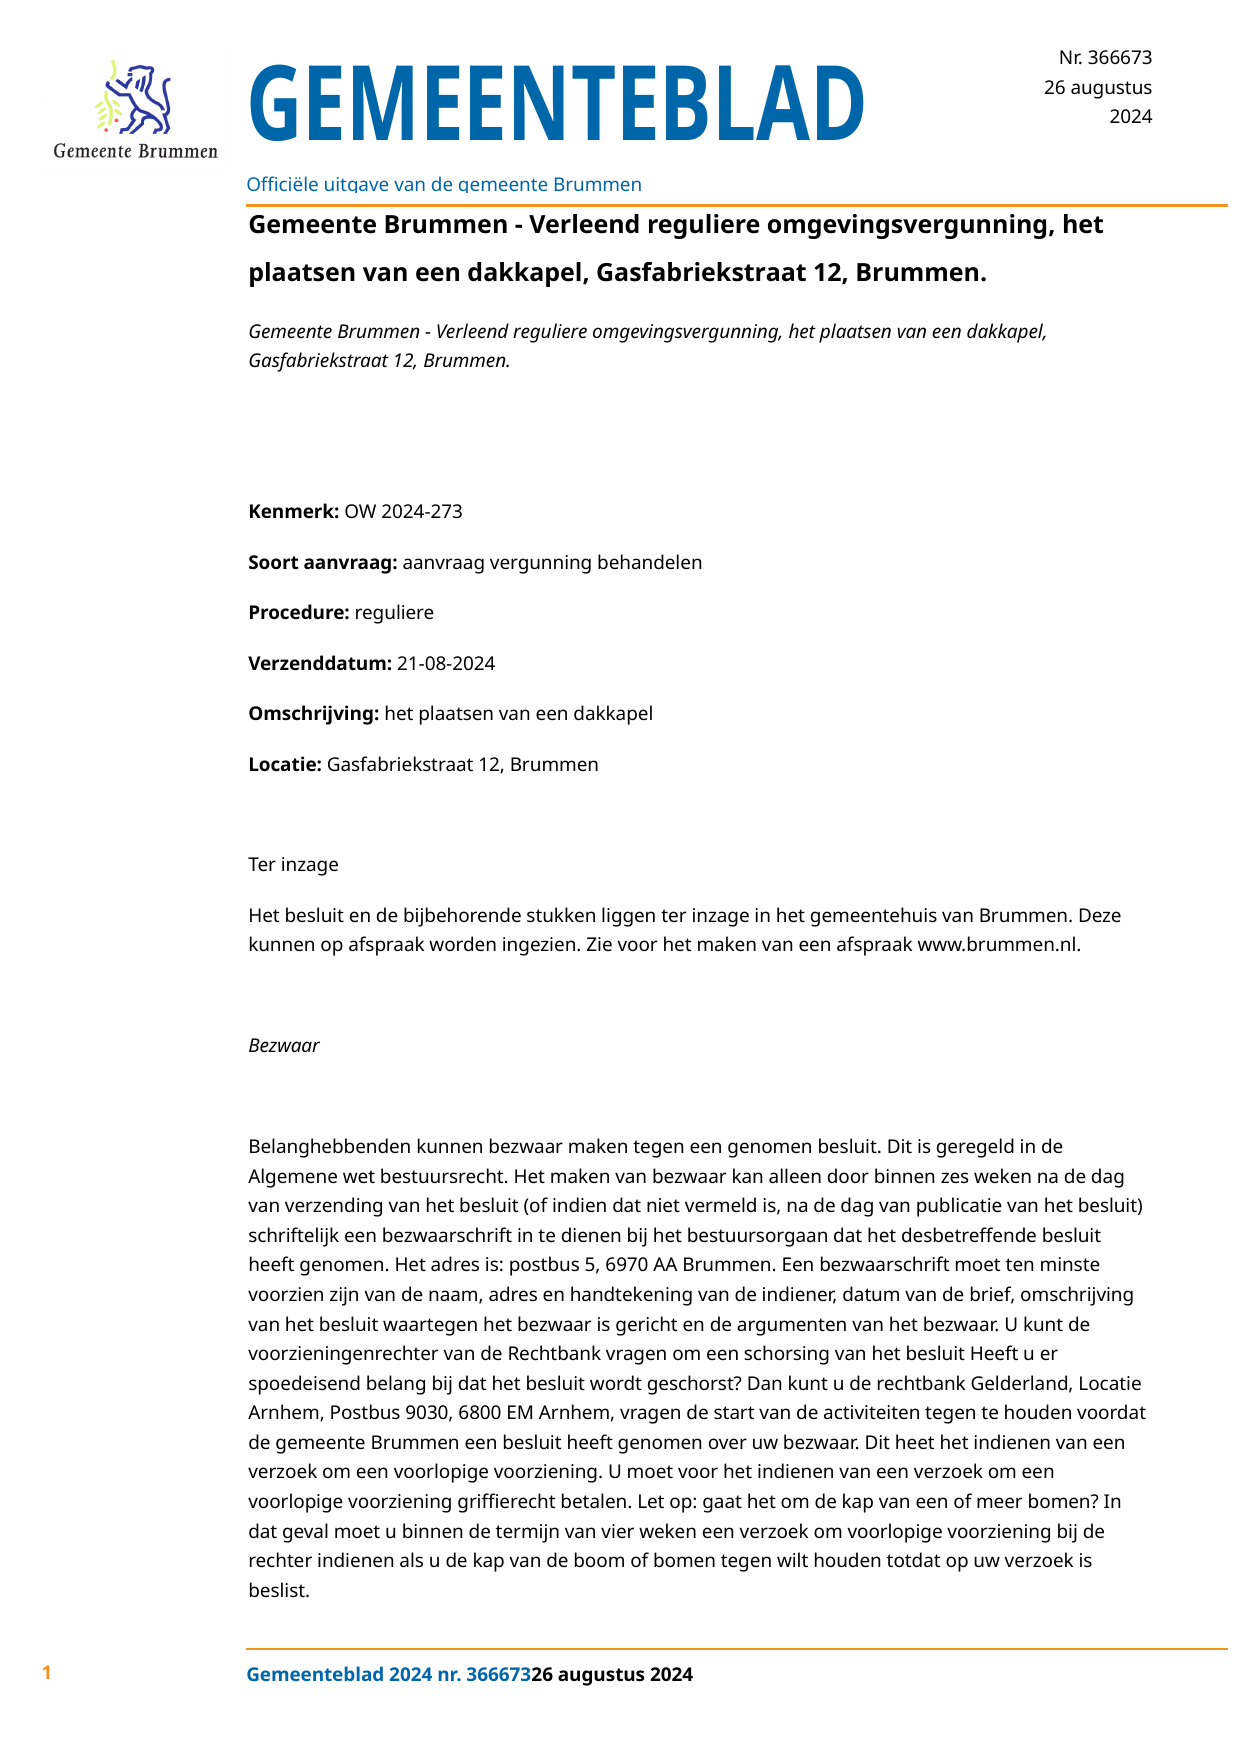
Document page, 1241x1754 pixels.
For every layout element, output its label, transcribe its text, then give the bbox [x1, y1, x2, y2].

picture [41, 47, 231, 172]
text Ter inzage [248, 852, 1152, 877]
text Omschrijving: het plaatsen van een dakkapel [248, 700, 1152, 726]
text Bezwaar [248, 1032, 1152, 1058]
text Locatie: Gasfabriekstraat 12, Brummen [248, 751, 1152, 777]
text Kenmerk: OW 2024-273 [248, 499, 1152, 524]
text Verzenddatum: 21-08-2024 [248, 650, 1152, 676]
text Procedure: reguliere [248, 599, 1152, 625]
text Gemeente Brummen - Verleend reguliere omgevingsvergunning, het plaatsen van een dakkapel, Gasfabriekstraat 12, Brummen. [248, 207, 1152, 288]
text Het besluit en de bijbehorende stukken liggen ter inzage in het gemeentehuis van Brummen. Deze kunnen op afspraak worden ingezien. Zie voor het maken van een afspraak www.brummen.nl. [248, 902, 1152, 957]
text Belanghebbenden kunnen bezwaar maken tegen een genomen besluit. Dit is geregeld in de Algemene wet bestuursrecht. Het maken van bezwaar kan alleen door binnen zes weken na de dag van verzending van het besluit (of indien dat niet vermeld is, na de dag van publicatie van het besluit) schriftelijk een bezwaarschrift in te dienen bij het bestuursorgaan dat het desbetreffende besluit heeft genomen. Het adres is: postbus 5, 6970 AA Brummen. Een bezwaarschrift moet ten minste voorzien zijn van de naam, adres en handtekening van de indiener, datum van de brief, omschrijving van het besluit waartegen het bezwaar is gericht en de argumenten van het bezwaar. U kunt de voorzieningenrechter van de Rechtbank vragen om een schorsing van het besluit Heeft u er spoedeisend belang bij dat het besluit wordt geschorst? Dan kunt u de rechtbank Gelderland, Locatie Arnhem, Postbus 9030, 6800 EM Arnhem, vragen de start van de activiteiten tegen te houden voordat de gemeente Brummen een besluit heeft genomen over uw bezwaar. Dit heet het indienen van een verzoek om een voorlopige voorziening. U moet voor het indienen van een verzoek om een voorlopige voorziening griffierecht betalen. Let op: gaat het om de kap van een of meer bomen? In dat geval moet u binnen de termijn van vier weken een verzoek om voorlopige voorziening bij de rechter indienen als u de kap van de boom of bomen tegen wilt houden totdat op uw verzoek is beslist. [248, 1133, 1152, 1603]
text Gemeente Brummen - Verleend reguliere omgevingsvergunning, het plaatsen van een dakkapel, Gasfabriekstraat 12, Brummen. [248, 318, 1152, 373]
text Soort aanvraag: aanvraag vergunning behandelen [248, 549, 1152, 575]
